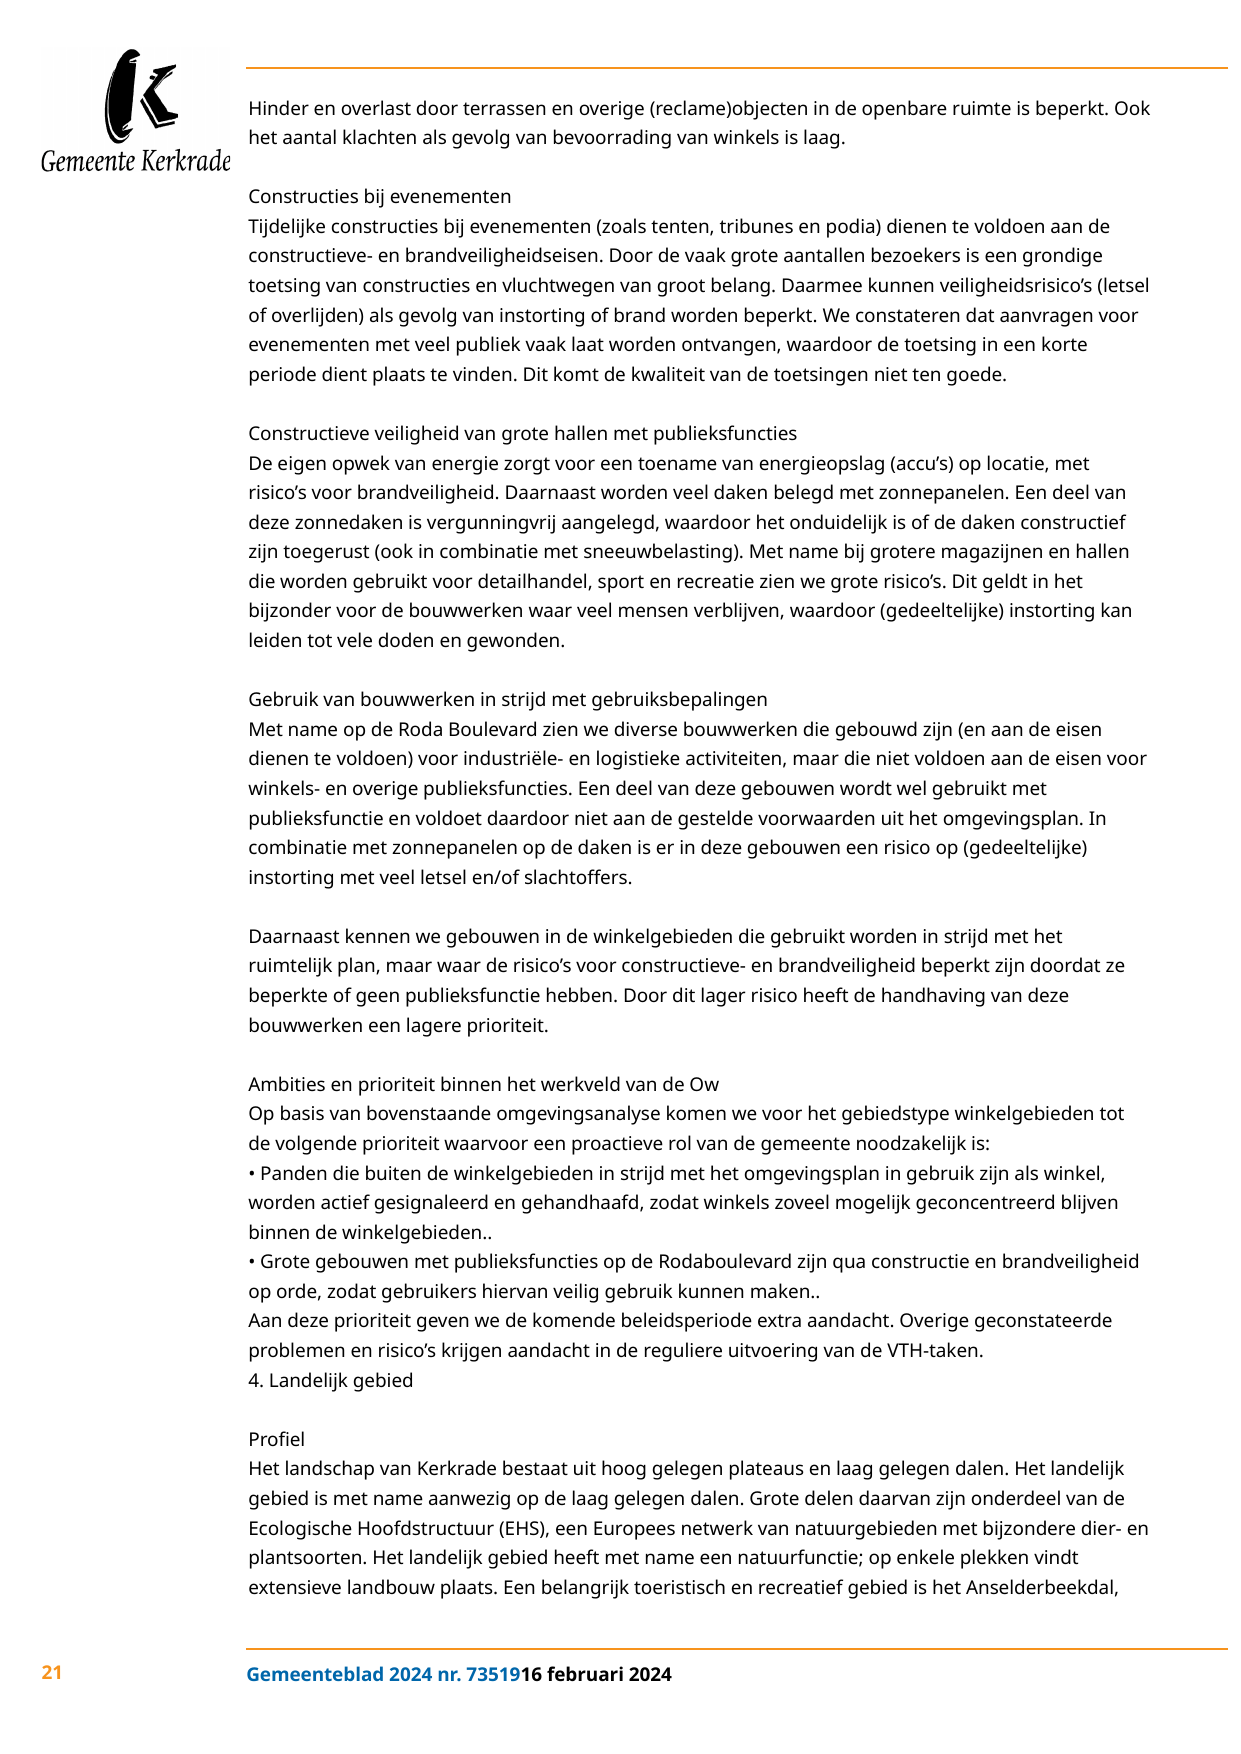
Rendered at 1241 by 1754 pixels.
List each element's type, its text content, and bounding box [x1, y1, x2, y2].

text Het landschap van Kerkrade bestaat uit hoog gelegen plateaus en laag gelegen dalen. Het landelijk gebied is met name aanwezig op de laag gelegen dalen. Grote delen daarvan zijn onderdeel van de Ecologische Hoofdstructuur (EHS), een Europees netwerk van natuurgebieden met bijzondere dier- en plantsoorten. Het landelijk gebied heeft met name een natuurfunctie; op enkele plekken vindt extensieve landbouw plaats. Een belangrijk toeristisch en recreatief gebied is het Anselderbeekdal, [248, 1456, 1152, 1600]
text Met name op de Roda Boulevard zien we diverse bouwwerken die gebouwd zijn (en aan de eisen dienen te voldoen) voor industriële- en logistieke activiteiten, maar die niet voldoen aan de eisen voor winkels- en overige publieksfuncties. Een deel van deze gebouwen wordt wel gebruikt met publieksfunctie en voldoet daardoor niet aan de gestelde voorwaarden uit het omgevingsplan. In combinatie met zonnepanelen op de daken is er in deze gebouwen een risico op (gedeeltelijke) instorting met veel letsel en/of slachtoffers. [248, 716, 1152, 890]
text Gebruik van bouwwerken in strijd met gebruiksbepalingen [248, 686, 1152, 712]
picture [41, 47, 231, 172]
text Hinder en overlast door terrassen en overige (reclame)objecten in de openbare ruimte is beperkt. Ook het aantal klachten als gevolg van bevoorrading van winkels is laag. [248, 95, 1152, 150]
text • Grote gebouwen met publieksfuncties op de Rodaboulevard zijn qua constructie en brandveiligheid op orde, zodat gebruikers hiervan veilig gebruik kunnen maken.. [248, 1248, 1152, 1304]
text 4. Landelijk gebied [248, 1367, 1152, 1393]
text Profiel [248, 1426, 1152, 1452]
text De eigen opwek van energie zorgt voor een toename van energieopslag (accu’s) op locatie, met risico’s voor brandveiligheid. Daarnaast worden veel daken belegd met zonnepanelen. Een deel van deze zonnedaken is vergunningvrij aangelegd, waardoor het onduidelijk is of de daken constructief zijn toegerust (ook in combinatie met sneeuwbelasting). Met name bij grotere magazijnen en hallen die worden gebruikt voor detailhandel, sport en recreatie zien we grote risico’s. Dit geldt in het bijzonder voor de bouwwerken waar veel mensen verblijven, waardoor (gedeeltelijke) instorting kan leiden tot vele doden en gewonden. [248, 450, 1152, 653]
text Ambities en prioriteit binnen het werkveld van de Ow [248, 1071, 1152, 1097]
text Daarnaast kennen we gebouwen in de winkelgebieden die gebruikt worden in strijd met het ruimtelijk plan, maar waar de risico’s voor constructieve- en brandveiligheid beperkt zijn doordat ze beperkte of geen publieksfunctie hebben. Door dit lager risico heeft de handhaving van deze bouwwerken een lagere prioriteit. [248, 923, 1152, 1038]
text Constructies bij evenementen [248, 183, 1152, 209]
text Constructieve veiligheid van grote hallen met publieksfuncties [248, 420, 1152, 446]
text • Panden die buiten de winkelgebieden in strijd met het omgevingsplan in gebruik zijn als winkel, worden actief gesignaleerd en gehandhaafd, zodat winkels zoveel mogelijk geconcentreerd blijven binnen de winkelgebieden.. [248, 1160, 1152, 1245]
text Op basis van bovenstaande omgevingsanalyse komen we voor het gebiedstype winkelgebieden tot de volgende prioriteit waarvoor een proactieve rol van de gemeente noodzakelijk is: [248, 1101, 1152, 1156]
text Tijdelijke constructies bij evenementen (zoals tenten, tribunes en podia) dienen te voldoen aan de constructieve- en brandveiligheidseisen. Door de vaak grote aantallen bezoekers is een grondige toetsing van constructies en vluchtwegen van groot belang. Daarmee kunnen veiligheidsrisico’s (letsel of overlijden) als gevolg van instorting of brand worden beperkt. We constateren dat aanvragen voor evenementen met veel publiek vaak laat worden ontvangen, waardoor de toetsing in een korte periode dient plaats te vinden. Dit komt de kwaliteit van de toetsingen niet ten goede. [248, 213, 1152, 387]
text Aan deze prioriteit geven we de komende beleidsperiode extra aandacht. Overige geconstateerde problemen en risico’s krijgen aandacht in de reguliere uitvoering van de VTH-taken. [248, 1308, 1152, 1363]
